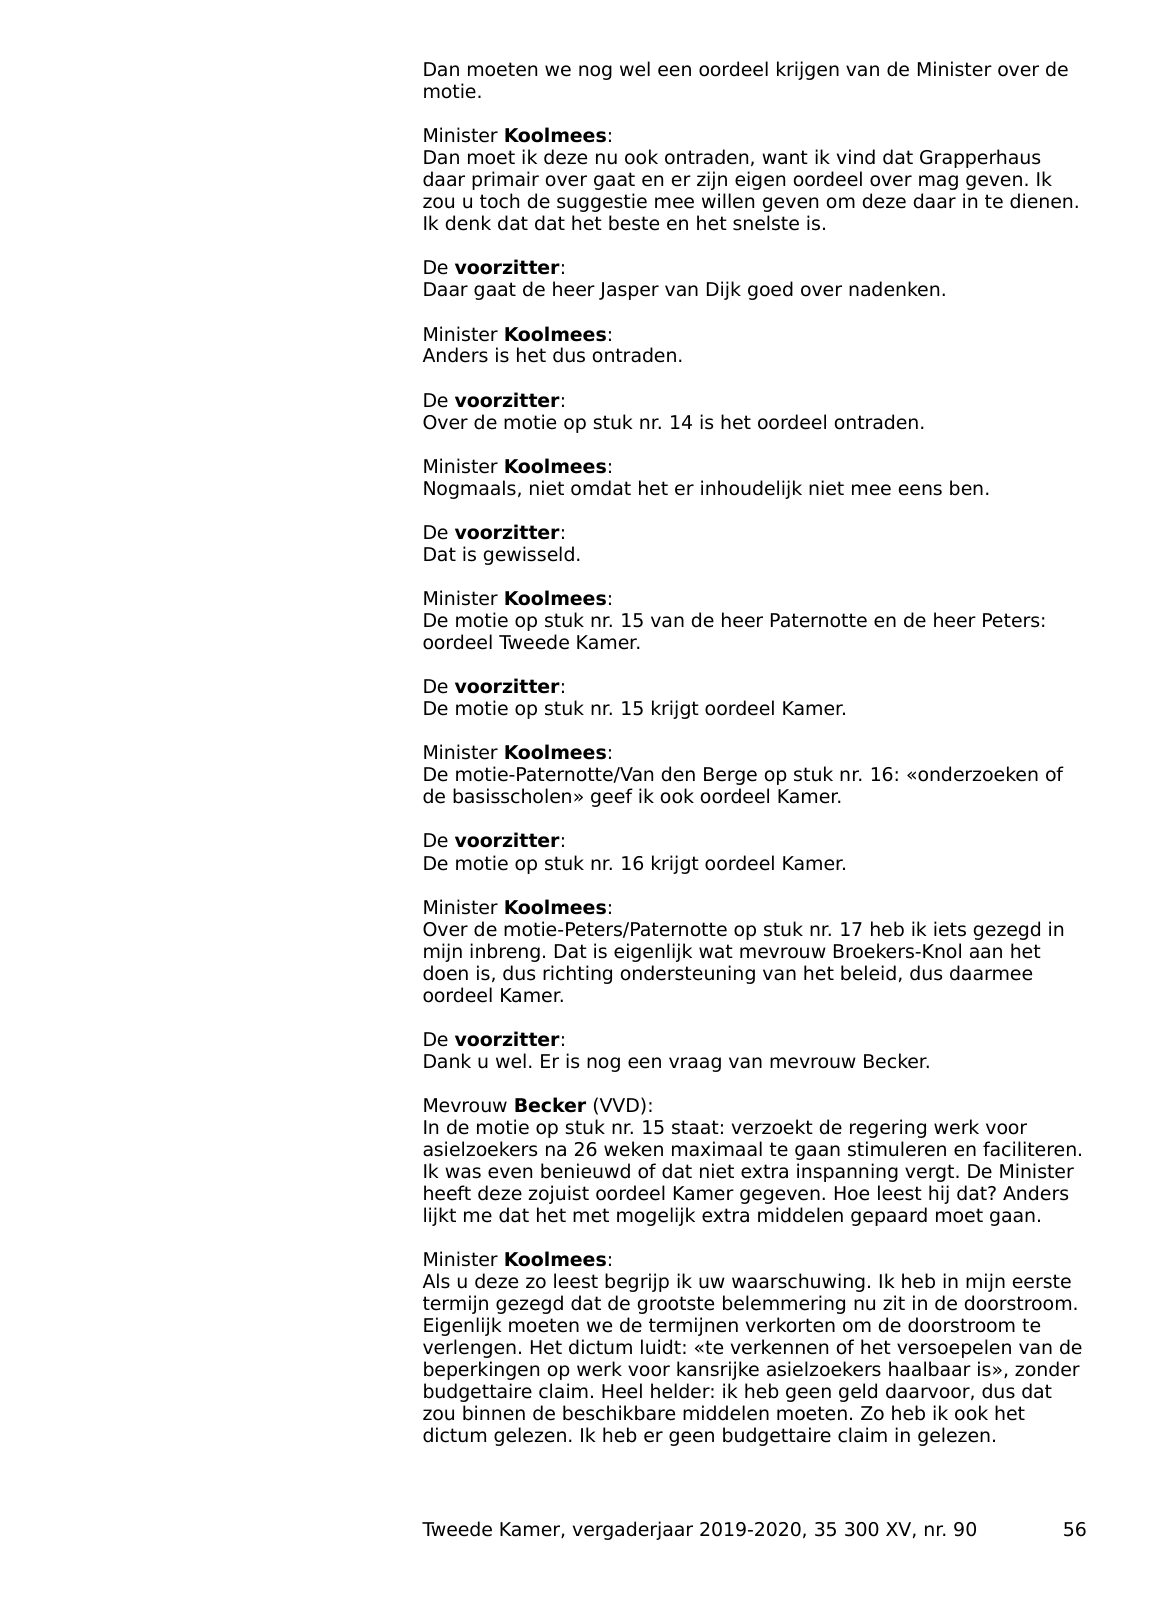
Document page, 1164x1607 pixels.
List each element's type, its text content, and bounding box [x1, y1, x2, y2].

text Minister Koolmees: [422, 1249, 1087, 1271]
text In de motie op stuk nr. 15 staat: verzoekt de regering werk voor asielzoekers na 26 weken maximaal te gaan stimuleren en faciliteren. Ik was even benieuwd of dat niet extra inspanning vergt. De Minister heeft deze zojuist oordeel Kamer gegeven. Hoe leest hij dat? Anders lijkt me dat het met mogelijk extra middelen gepaard moet gaan. [422, 1117, 1087, 1227]
text De voorzitter: [422, 257, 1087, 279]
text De voorzitter: [422, 1029, 1087, 1051]
text De voorzitter: [422, 389, 1087, 412]
text Nogmaals, niet omdat het er inhoudelijk niet mee eens ben. [422, 478, 1087, 500]
text Minister Koolmees: [422, 125, 1087, 147]
text Dan moeten we nog wel een oordeel krijgen van de Minister over de motie. [422, 59, 1087, 103]
text De voorzitter: [422, 676, 1087, 698]
text De motie-Paternotte/Van den Berge op stuk nr. 16: «onderzoeken of de basisscholen» geef ik ook oordeel Kamer. [422, 764, 1087, 808]
text Mevrouw Becker (VVD): [422, 1095, 1087, 1117]
text De motie op stuk nr. 15 van de heer Paternotte en de heer Peters: oordeel Tweede Kamer. [422, 610, 1087, 654]
text De voorzitter: [422, 830, 1087, 852]
text Anders is het dus ontraden. [422, 345, 1087, 367]
text Minister Koolmees: [422, 742, 1087, 764]
text De motie op stuk nr. 15 krijgt oordeel Kamer. [422, 698, 1087, 720]
text Minister Koolmees: [422, 323, 1087, 345]
text Over de motie op stuk nr. 14 is het oordeel ontraden. [422, 412, 1087, 433]
text Dat is gewisseld. [422, 544, 1087, 566]
text Dank u wel. Er is nog een vraag van mevrouw Becker. [422, 1051, 1087, 1073]
text Over de motie-Peters/Paternotte op stuk nr. 17 heb ik iets gezegd in mijn inbreng. Dat is eigenlijk wat mevrouw Broekers-Knol aan het doen is, dus richting ondersteuning van het beleid, dus daarmee oordeel Kamer. [422, 918, 1087, 1006]
text Dan moet ik deze nu ook ontraden, want ik vind dat Grapperhaus daar primair over gaat en er zijn eigen oordeel over mag geven. Ik zou u toch de suggestie mee willen geven om deze daar in te dienen. Ik denk dat dat het beste en het snelste is. [422, 147, 1087, 235]
text Minister Koolmees: [422, 897, 1087, 918]
text Minister Koolmees: [422, 456, 1087, 478]
text Als u deze zo leest begrijp ik uw waarschuwing. Ik heb in mijn eerste termijn gezegd dat de grootste belemmering nu zit in de doorstroom. Eigenlijk moeten we de termijnen verkorten om de doorstroom te verlengen. Het dictum luidt: «te verkennen of het versoepelen van de beperkingen op werk voor kansrijke asielzoekers haalbaar is», zonder budgettaire claim. Heel helder: ik heb geen geld daarvoor, dus dat zou binnen de beschikbare middelen moeten. Zo heb ik ook het dictum gelezen. Ik heb er geen budgettaire claim in gelezen. [422, 1271, 1087, 1447]
text Daar gaat de heer Jasper van Dijk goed over nadenken. [422, 279, 1087, 301]
text De voorzitter: [422, 522, 1087, 544]
text Minister Koolmees: [422, 588, 1087, 610]
text De motie op stuk nr. 16 krijgt oordeel Kamer. [422, 852, 1087, 874]
